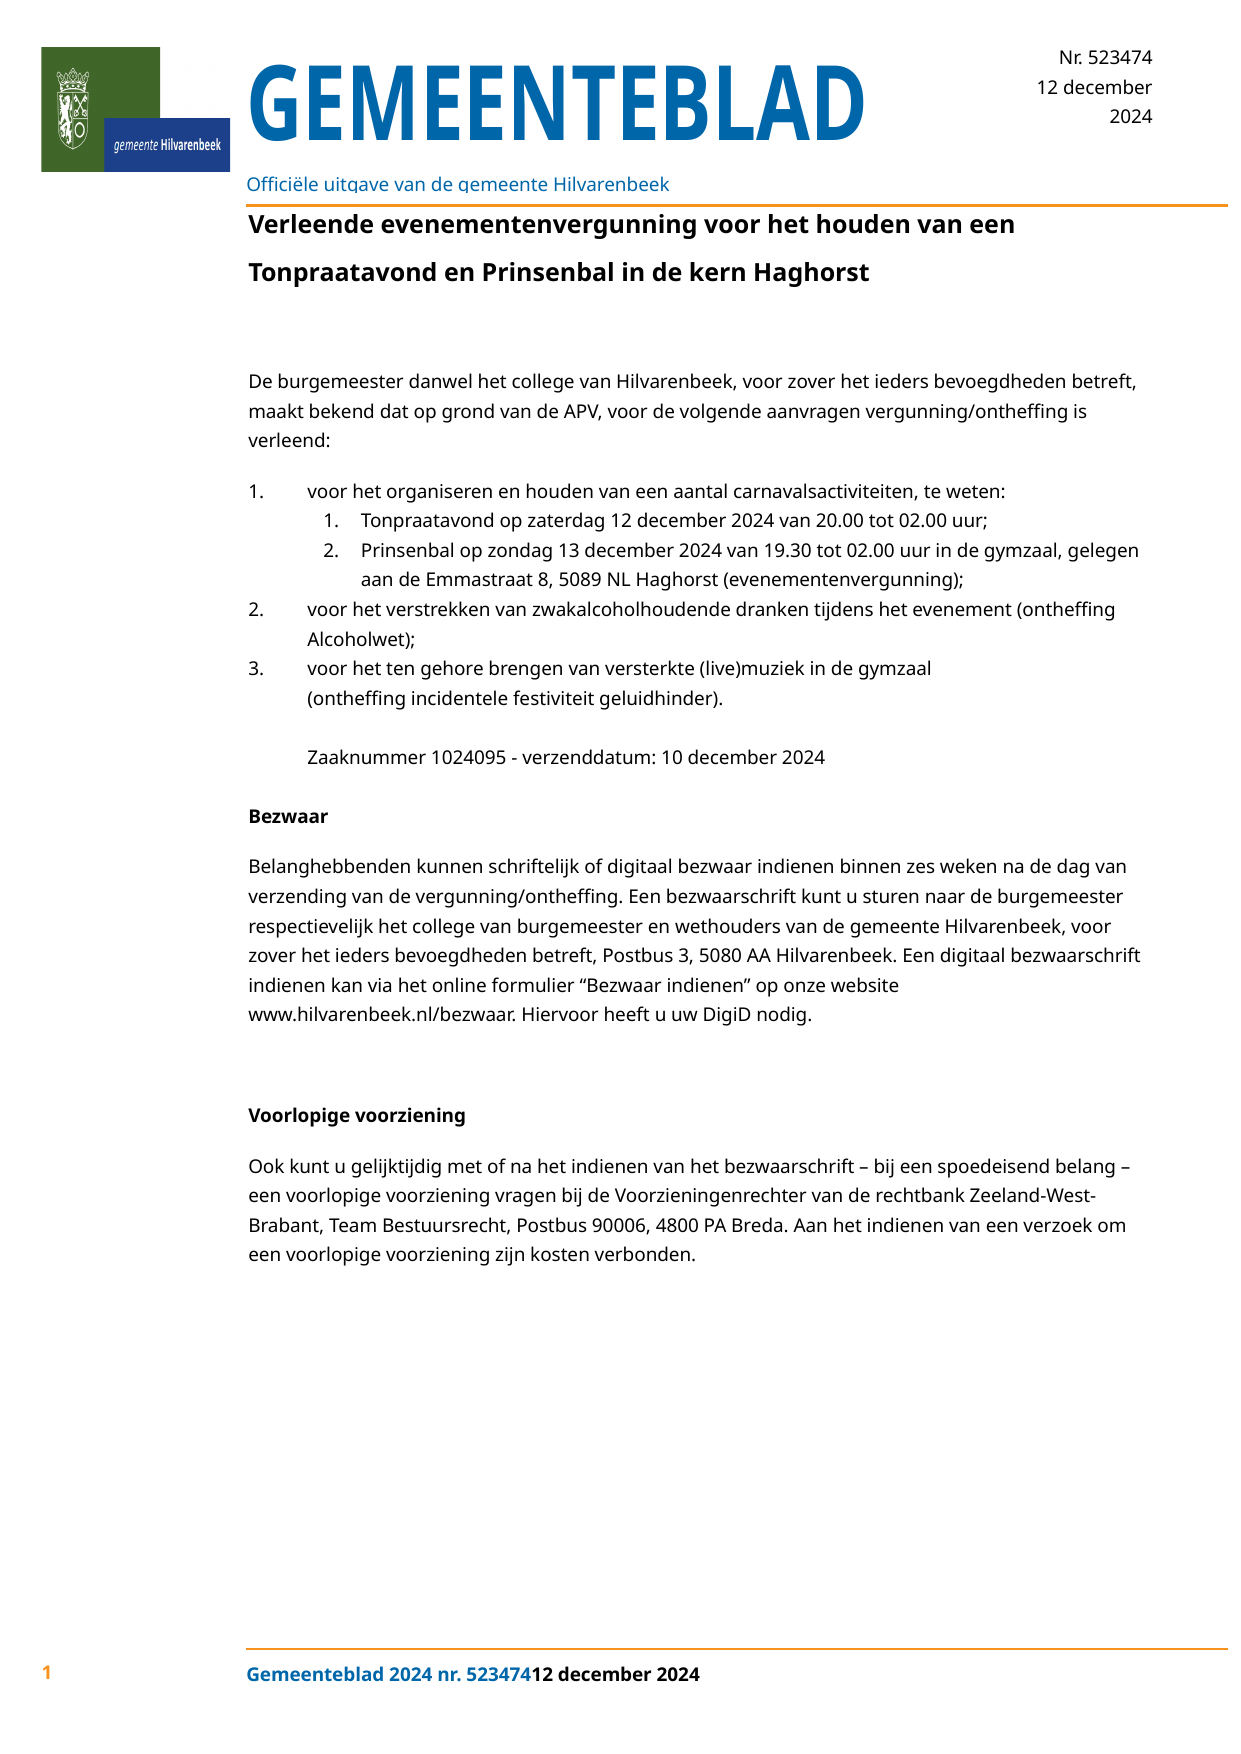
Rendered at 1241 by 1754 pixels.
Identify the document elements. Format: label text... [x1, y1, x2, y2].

picture [41, 47, 231, 172]
text Belanghebbenden kunnen schriftelijk of digitaal bezwaar indienen binnen zes weken na de dag van verzending van de vergunning/ontheffing. Een bezwaarschrift kunt u sturen naar de burgemeester respectievelijk het college van burgemeester en wethouders van de gemeente Hilvarenbeek, voor zover het ieders bevoegdheden betreft, Postbus 3, 5080 AA Hilvarenbeek. Een digitaal bezwaarschrift indienen kan via het online formulier “Bezwaar indienen” op onze website www.hilvarenbeek.nl/bezwaar. Hiervoor heeft u uw DigiD nodig. [248, 854, 1152, 1027]
text Verleende evenementenvergunning voor het houden van een Tonpraatavond en Prinsenbal in de kern Haghorst [248, 207, 1152, 288]
list voor het ten gehore brengen van versterkte (live)muziek in de gymzaal [248, 655, 1152, 681]
list voor het organiseren en houden van een aantal carnavalsactiviteiten, te weten: [248, 478, 1152, 504]
list (ontheffing incidentele festiviteit geluidhinder). [248, 685, 1152, 711]
text Ook kunt u gelijktijdig met of na het indienen van het bezwaarschrift – bij een spoedeisend belang – een voorlopige voorziening vragen bij de Voorzieningenrechter van de rechtbank Zeeland-West-Brabant, Team Bestuursrecht, Postbus 90006, 4800 PA Breda. Aan het indienen van een verzoek om een voorlopige voorziening zijn kosten verbonden. [248, 1153, 1152, 1267]
text Voorlopige voorziening [248, 1102, 1152, 1128]
list Prinsenbal op zondag 13 december 2024 van 19.30 tot 02.00 uur in de gymzaal, gelegen aan de Emmastraat 8, 5089 NL Haghorst (evenementenvergunning); [323, 537, 1152, 592]
list Zaaknummer 1024095 - verzenddatum: 10 december 2024 [248, 744, 1152, 770]
text De burgemeester danwel het college van Hilvarenbeek, voor zover het ieders bevoegdheden betreft, maakt bekend dat op grond van de APV, voor de volgende aanvragen vergunning/ontheffing is verleend: [248, 368, 1152, 453]
list voor het verstrekken van zwakalcoholhoudende dranken tijdens het evenement (ontheffing Alcoholwet); [248, 596, 1152, 652]
list Tonpraatavond op zaterdag 12 december 2024 van 20.00 tot 02.00 uur; [323, 507, 1152, 533]
text Bezwaar [248, 803, 1152, 829]
